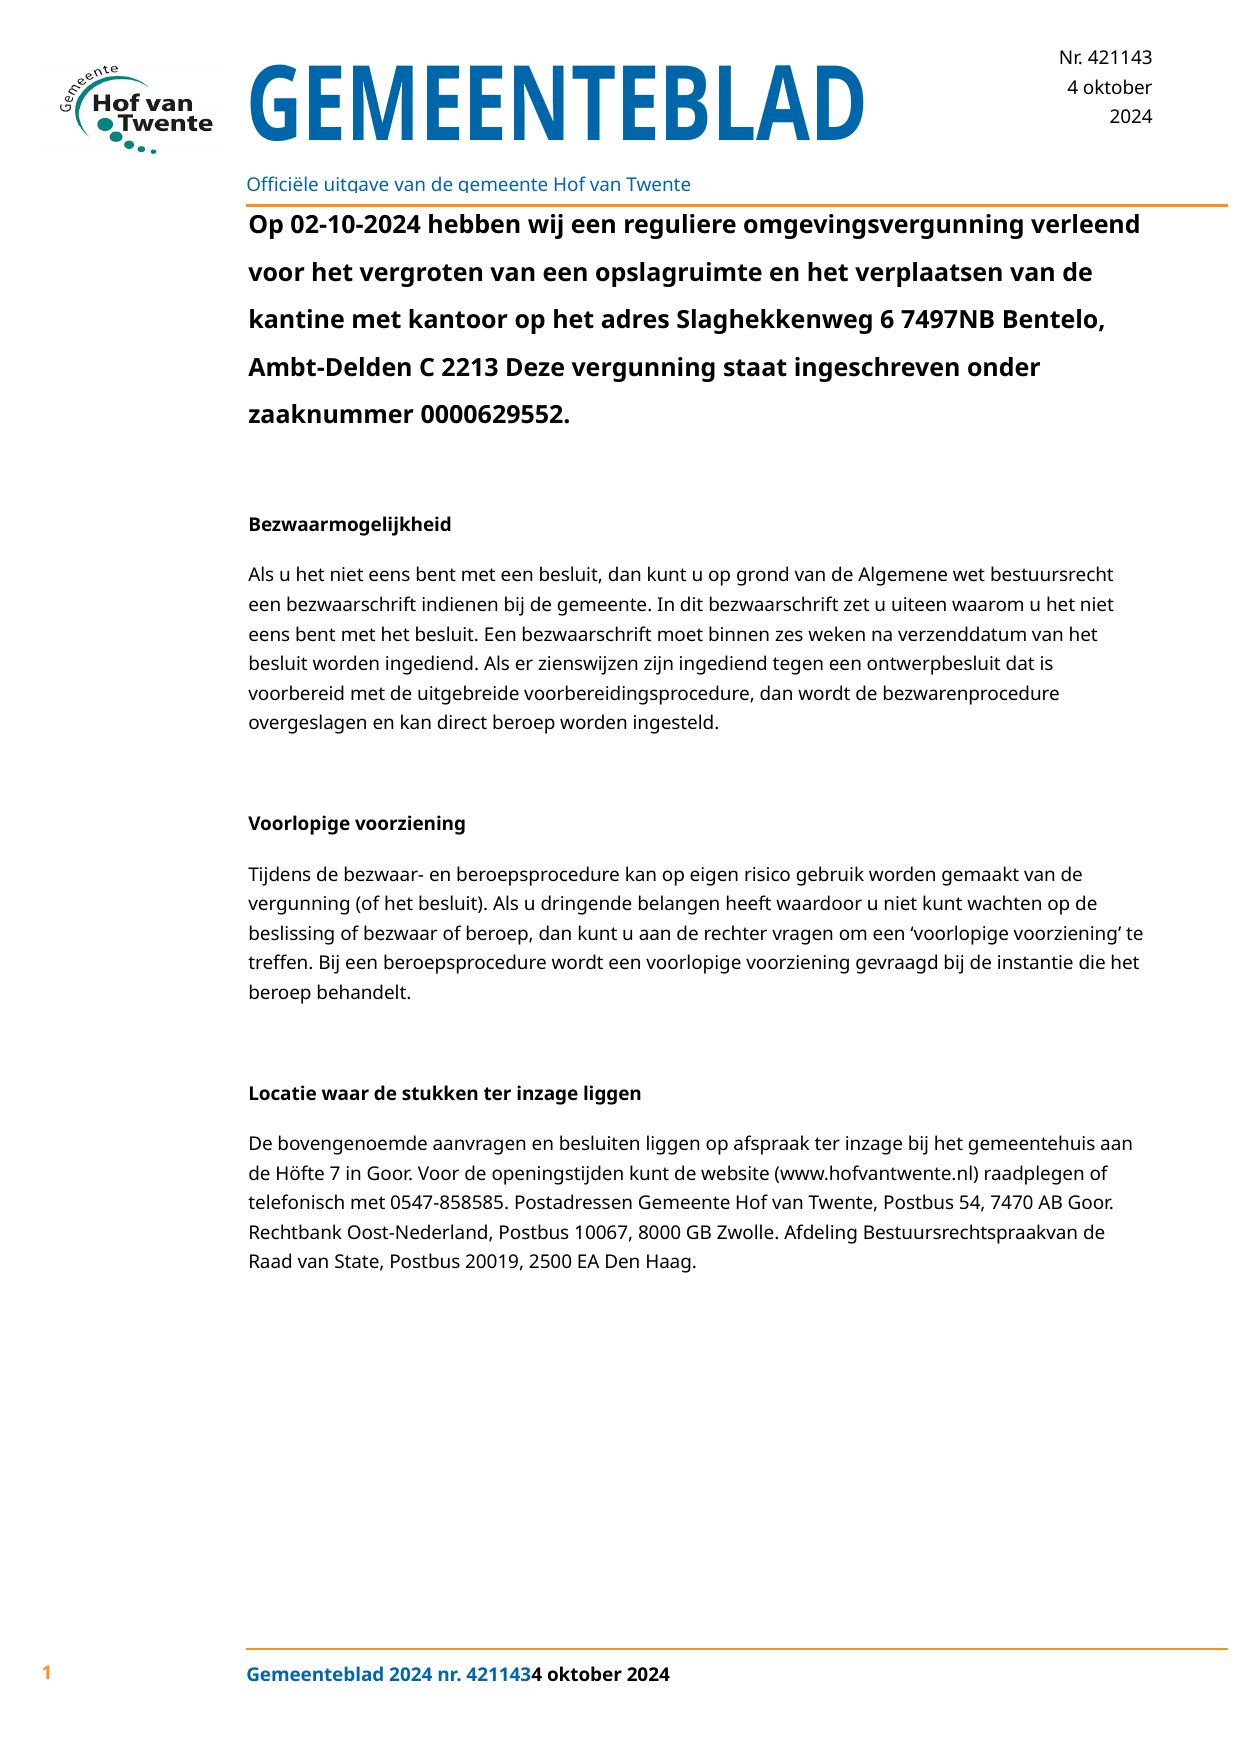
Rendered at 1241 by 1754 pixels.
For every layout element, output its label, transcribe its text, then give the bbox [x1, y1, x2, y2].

text Tijdens de bezwaar- en beroepsprocedure kan op eigen risico gebruik worden gemaakt van de vergunning (of het besluit). Als u dringende belangen heeft waardoor u niet kunt wachten op de beslissing of bezwaar of beroep, dan kunt u aan de rechter vragen om een ‘voorlopige voorziening’ te treffen. Bij een beroepsprocedure wordt een voorlopige voorziening gevraagd bij de instantie die het beroep behandelt. [248, 861, 1152, 1005]
text Locatie waar de stukken ter inzage liggen [248, 1080, 1152, 1106]
text Als u het niet eens bent met een besluit, dan kunt u op grond van de Algemene wet bestuursrecht een bezwaarschrift indienen bij de gemeente. In dit bezwaarschrift zet u uiteen waarom u het niet eens bent met het besluit. Een bezwaarschrift moet binnen zes weken na verzenddatum van het besluit worden ingediend. Als er zienswijzen zijn ingediend tegen een ontwerpbesluit dat is voorbereid met de uitgebreide voorbereidingsprocedure, dan wordt de bezwarenprocedure overgeslagen en kan direct beroep worden ingesteld. [248, 562, 1152, 735]
text Op 02-10-2024 hebben wij een reguliere omgevingsvergunning verleend voor het vergroten van een opslagruimte en het verplaatsen van de kantine met kantoor op het adres Slaghekkenweg 6 7497NB Bentelo, Ambt-Delden C 2213 Deze vergunning staat ingeschreven onder zaaknummer 0000629552. [248, 207, 1152, 431]
text Voorlopige voorziening [248, 810, 1152, 836]
picture [41, 47, 231, 172]
text Bezwaarmogelijkheid [248, 511, 1152, 537]
text De bovengenoemde aanvragen en besluiten liggen op afspraak ter inzage bij het gemeentehuis aan de Höfte 7 in Goor. Voor de openingstijden kunt de website (www.hofvantwente.nl) raadplegen of telefonisch met 0547-858585. Postadressen Gemeente Hof van Twente, Postbus 54, 7470 AB Goor. Rechtbank Oost-Nederland, Postbus 10067, 8000 GB Zwolle. Afdeling Bestuursrechtspraakvan de Raad van State, Postbus 20019, 2500 EA Den Haag. [248, 1130, 1152, 1274]
